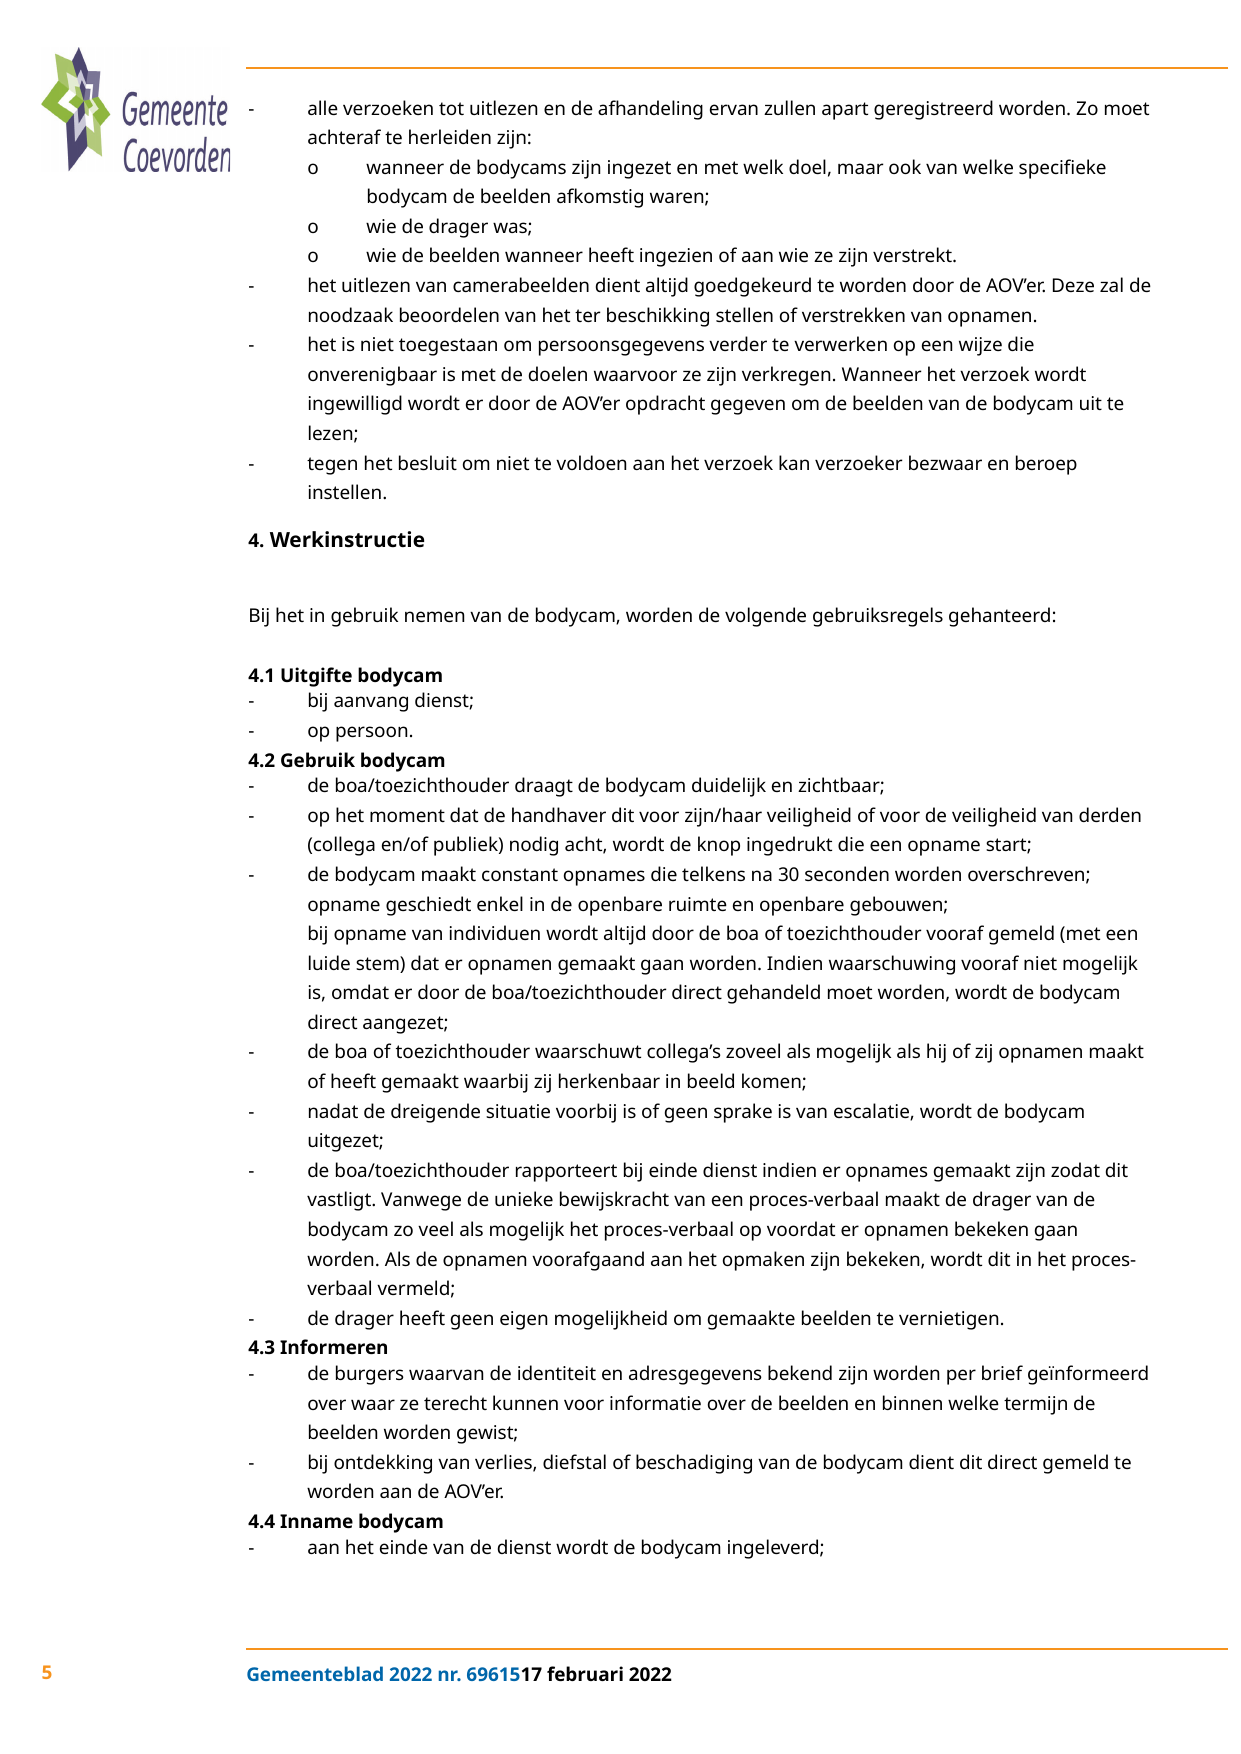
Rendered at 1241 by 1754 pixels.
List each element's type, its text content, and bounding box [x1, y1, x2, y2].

text 4.4 Inname bodycam [248, 1508, 1152, 1534]
list de bodycam maakt constant opnames die telkens na 30 seconden worden overschreven; [248, 861, 1152, 887]
list wie de drager was; [307, 213, 1152, 239]
list bij ontdekking van verlies, diefstal of beschadiging van de bodycam dient dit direct gemeld te worden aan de AOV’er. [248, 1449, 1152, 1504]
text Bij het in gebruik nemen van de bodycam, worden de volgende gebruiksregels gehanteerd: [248, 603, 1152, 628]
list bij aanvang dienst; [248, 688, 1152, 713]
text 4.2 Gebruik bodycam [248, 747, 1152, 772]
list alle verzoeken tot uitlezen en de afhandeling ervan zullen apart geregistreerd worden. Zo moet achteraf te herleiden zijn: [248, 95, 1152, 150]
list het uitlezen van camerabeelden dient altijd goedgekeurd te worden door de AOV’er. Deze zal de noodzaak beoordelen van het ter beschikking stellen of verstrekken van opnamen. [248, 272, 1152, 328]
list bij opname van individuen wordt altijd door de boa of toezichthouder vooraf gemeld (met een luide stem) dat er opnamen gemaakt gaan worden. Indien waarschuwing vooraf niet mogelijk is, omdat er door de boa/toezichthouder direct gehandeld moet worden, wordt de bodycam direct aangezet; [248, 920, 1152, 1035]
list de drager heeft geen eigen mogelijkheid om gemaakte beelden te vernietigen. [248, 1305, 1152, 1331]
list de burgers waarvan de identiteit en adresgegevens bekend zijn worden per brief geïnformeerd over waar ze terecht kunnen voor informatie over de beelden en binnen welke termijn de beelden worden gewist; [248, 1360, 1152, 1445]
text 4. Werkinstructie [248, 525, 1152, 553]
list de boa/toezichthouder rapporteert bij einde dienst indien er opnames gemaakt zijn zodat dit vastligt. Vanwege de unieke bewijskracht van een proces-verbaal maakt de drager van de bodycam zo veel als mogelijk het proces-verbaal op voordat er opnamen bekeken gaan worden. Als de opnamen voorafgaand aan het opmaken zijn bekeken, wordt dit in het proces-verbaal vermeld; [248, 1157, 1152, 1301]
text 4.3 Informeren [248, 1334, 1152, 1360]
text 4.1 Uitgifte bodycam [248, 662, 1152, 688]
list op het moment dat de handhaver dit voor zijn/haar veiligheid of voor de veiligheid van derden (collega en/of publiek) nodig acht, wordt de knop ingedrukt die een opname start; [248, 802, 1152, 857]
list op persoon. [248, 717, 1152, 743]
list tegen het besluit om niet te voldoen aan het verzoek kan verzoeker bezwaar en beroep instellen. [248, 450, 1152, 505]
list de boa of toezichthouder waarschuwt collega’s zoveel als mogelijk als hij of zij opnamen maakt of heeft gemaakt waarbij zij herkenbaar in beeld komen; [248, 1039, 1152, 1094]
list het is niet toegestaan om persoonsgegevens verder te verwerken op een wijze die onverenigbaar is met de doelen waarvoor ze zijn verkregen. Wanneer het verzoek wordt ingewilligd wordt er door de AOV’er opdracht gegeven om de beelden van de bodycam uit te lezen; [248, 331, 1152, 446]
list de boa/toezichthouder draagt de bodycam duidelijk en zichtbaar; [248, 772, 1152, 798]
list nadat de dreigende situatie voorbij is of geen sprake is van escalatie, wordt de bodycam uitgezet; [248, 1098, 1152, 1153]
list opname geschiedt enkel in de openbare ruimte en openbare gebouwen; [248, 891, 1152, 917]
list wanneer de bodycams zijn ingezet en met welk doel, maar ook van welke specifieke bodycam de beelden afkomstig waren; [307, 154, 1152, 209]
list aan het einde van de dienst wordt de bodycam ingeleverd; [248, 1534, 1152, 1560]
picture [41, 47, 231, 172]
list wie de beelden wanneer heeft ingezien of aan wie ze zijn verstrekt. [307, 243, 1152, 268]
